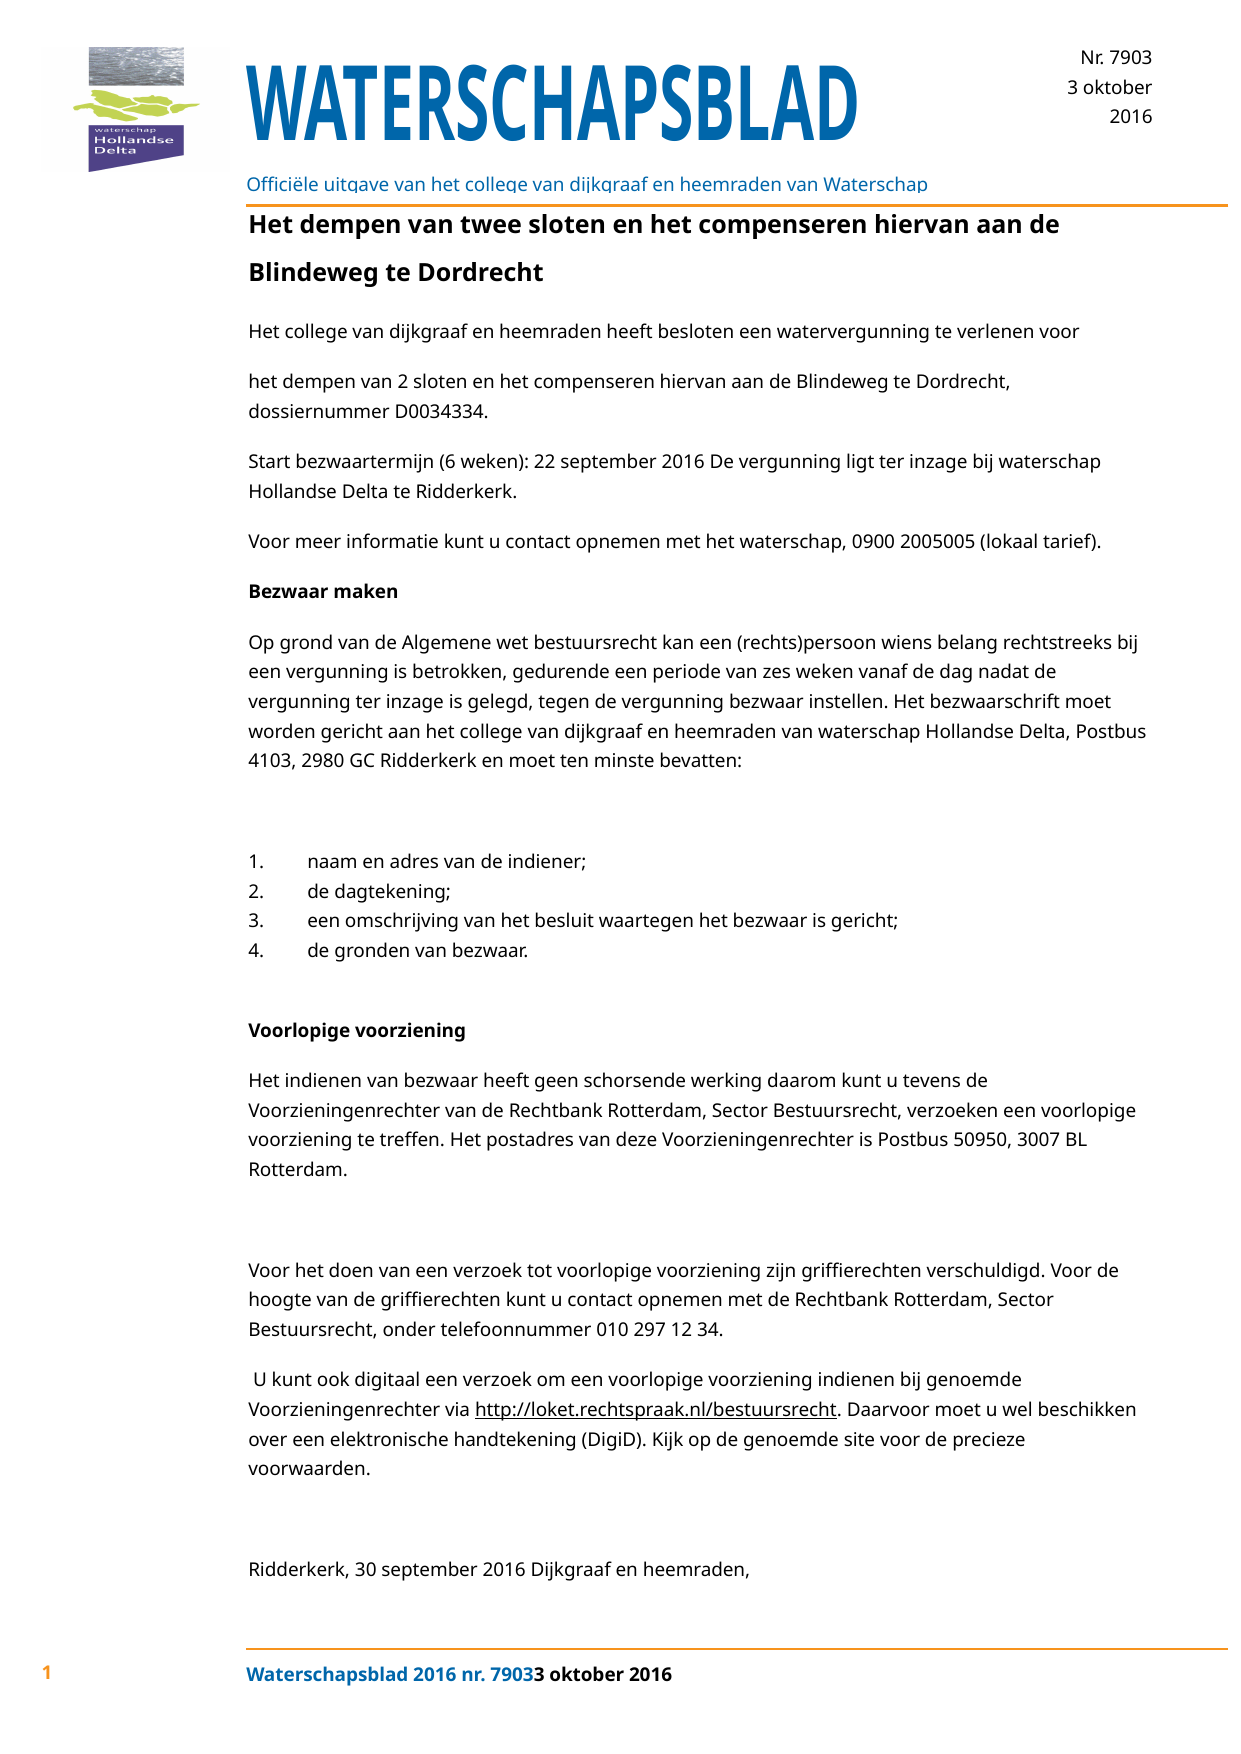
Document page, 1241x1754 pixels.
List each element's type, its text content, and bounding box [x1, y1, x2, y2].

text Voor meer informatie kunt u contact opnemen met het waterschap, 0900 2005005 (lokaal tarief). [248, 528, 1152, 554]
text Het dempen van twee sloten en het compenseren hiervan aan de Blindeweg te Dordrecht [248, 207, 1152, 288]
list de dagtekening; [248, 878, 1152, 904]
list een omschrijving van het besluit waartegen het bezwaar is gericht; [248, 907, 1152, 933]
text Het college van dijkgraaf en heemraden heeft besloten een watervergunning te verlenen voor [248, 318, 1152, 344]
text Start bezwaartermijn (6 weken): 22 september 2016 De vergunning ligt ter inzage bij waterschap Hollandse Delta te Ridderkerk. [248, 448, 1152, 504]
text U kunt ook digitaal een verzoek om een voorlopige voorziening indienen bij genoemde Voorzieningenrechter via http://loket.rechtspraak.nl/bestuursrecht. Daarvoor moet u wel beschikken over een elektronische handtekening (DigiD). Kijk op de genoemde site voor de precieze voorwaarden. [248, 1367, 1152, 1481]
text Ridderkerk, 30 september 2016 Dijkgraaf en heemraden, [248, 1556, 1152, 1582]
text Voor het doen van een verzoek tot voorlopige voorziening zijn griffierechten verschuldigd. Voor de hoogte van de griffierechten kunt u contact opnemen met de Rechtbank Rotterdam, Sector Bestuursrecht, onder telefoonnummer 010 297 12 34. [248, 1257, 1152, 1342]
list naam en adres van de indiener; [248, 848, 1152, 874]
text het dempen van 2 sloten en het compenseren hiervan aan de Blindeweg te Dordrecht, dossiernummer D0034334. [248, 368, 1152, 424]
text Voorlopige voorziening [248, 1017, 1152, 1043]
text Op grond van de Algemene wet bestuursrecht kan een (rechts)persoon wiens belang rechtstreeks bij een vergunning is betrokken, gedurende een periode van zes weken vanaf de dag nadat de vergunning ter inzage is gelegd, tegen de vergunning bezwaar instellen. Het bezwaarschrift moet worden gericht aan het college van dijkgraaf en heemraden van waterschap Hollandse Delta, Postbus 4103, 2980 GC Ridderkerk en moet ten minste bevatten: [248, 629, 1152, 773]
text Bezwaar maken [248, 579, 1152, 604]
list de gronden van bezwaar. [248, 937, 1152, 963]
text Het indienen van bezwaar heeft geen schorsende werking daarom kunt u tevens de Voorzieningenrechter van de Rechtbank Rotterdam, Sector Bestuursrecht, verzoeken een voorlopige voorziening te treffen. Het postadres van deze Voorzieningenrechter is Postbus 50950, 3007 BL Rotterdam. [248, 1067, 1152, 1182]
picture [41, 47, 231, 172]
